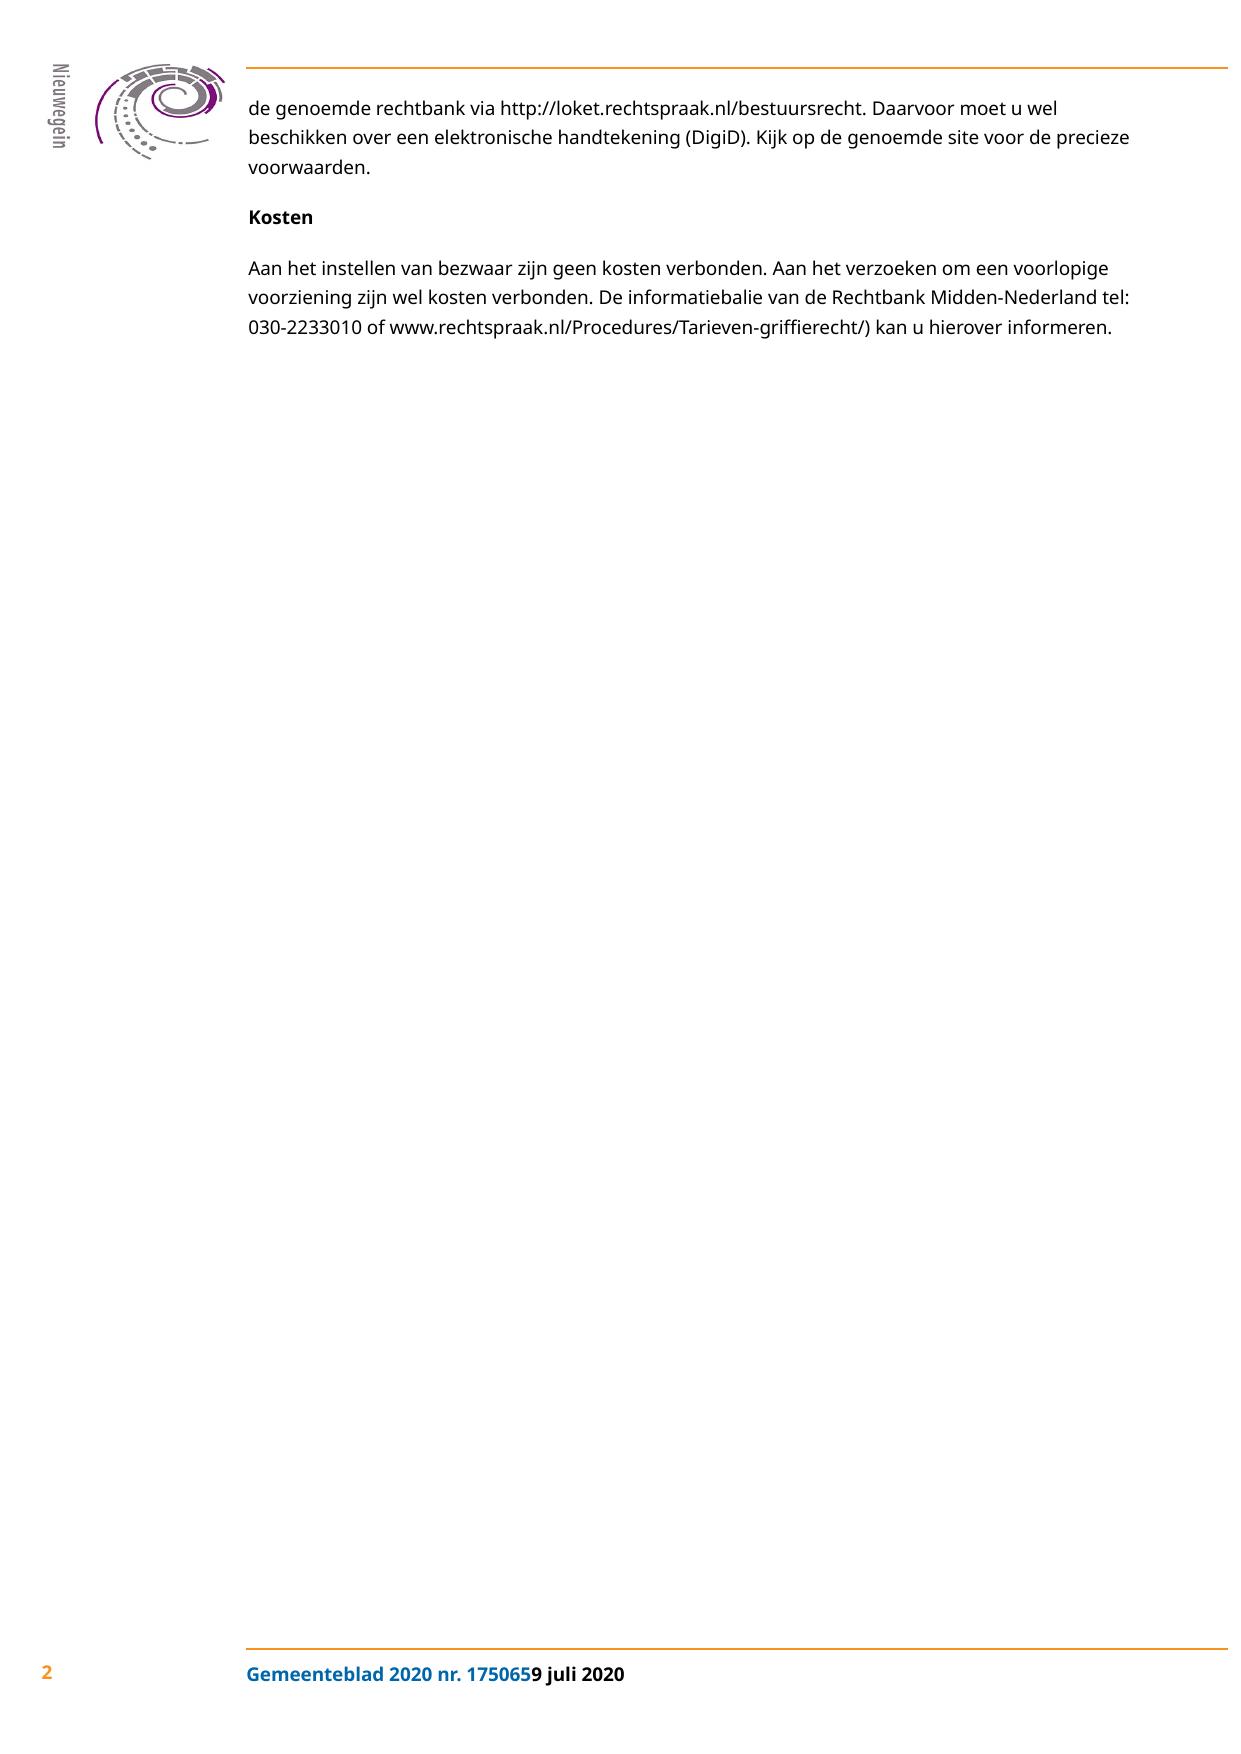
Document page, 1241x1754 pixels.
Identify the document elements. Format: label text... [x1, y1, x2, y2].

text Aan het instellen van bezwaar zijn geen kosten verbonden. Aan het verzoeken om een voorlopige voorziening zijn wel kosten verbonden. De informatiebalie van de Rechtbank Midden-Nederland tel: 030-2233010 of www.rechtspraak.nl/Procedures/Tarieven-griffierecht/) kan u hierover informeren. [248, 255, 1152, 340]
picture [41, 47, 231, 172]
text Kosten [248, 204, 1152, 230]
text de genoemde rechtbank via http://loket.rechtspraak.nl/bestuursrecht. Daarvoor moet u wel beschikken over een elektronische handtekening (DigiD). Kijk op de genoemde site voor de precieze voorwaarden. [248, 95, 1152, 180]
